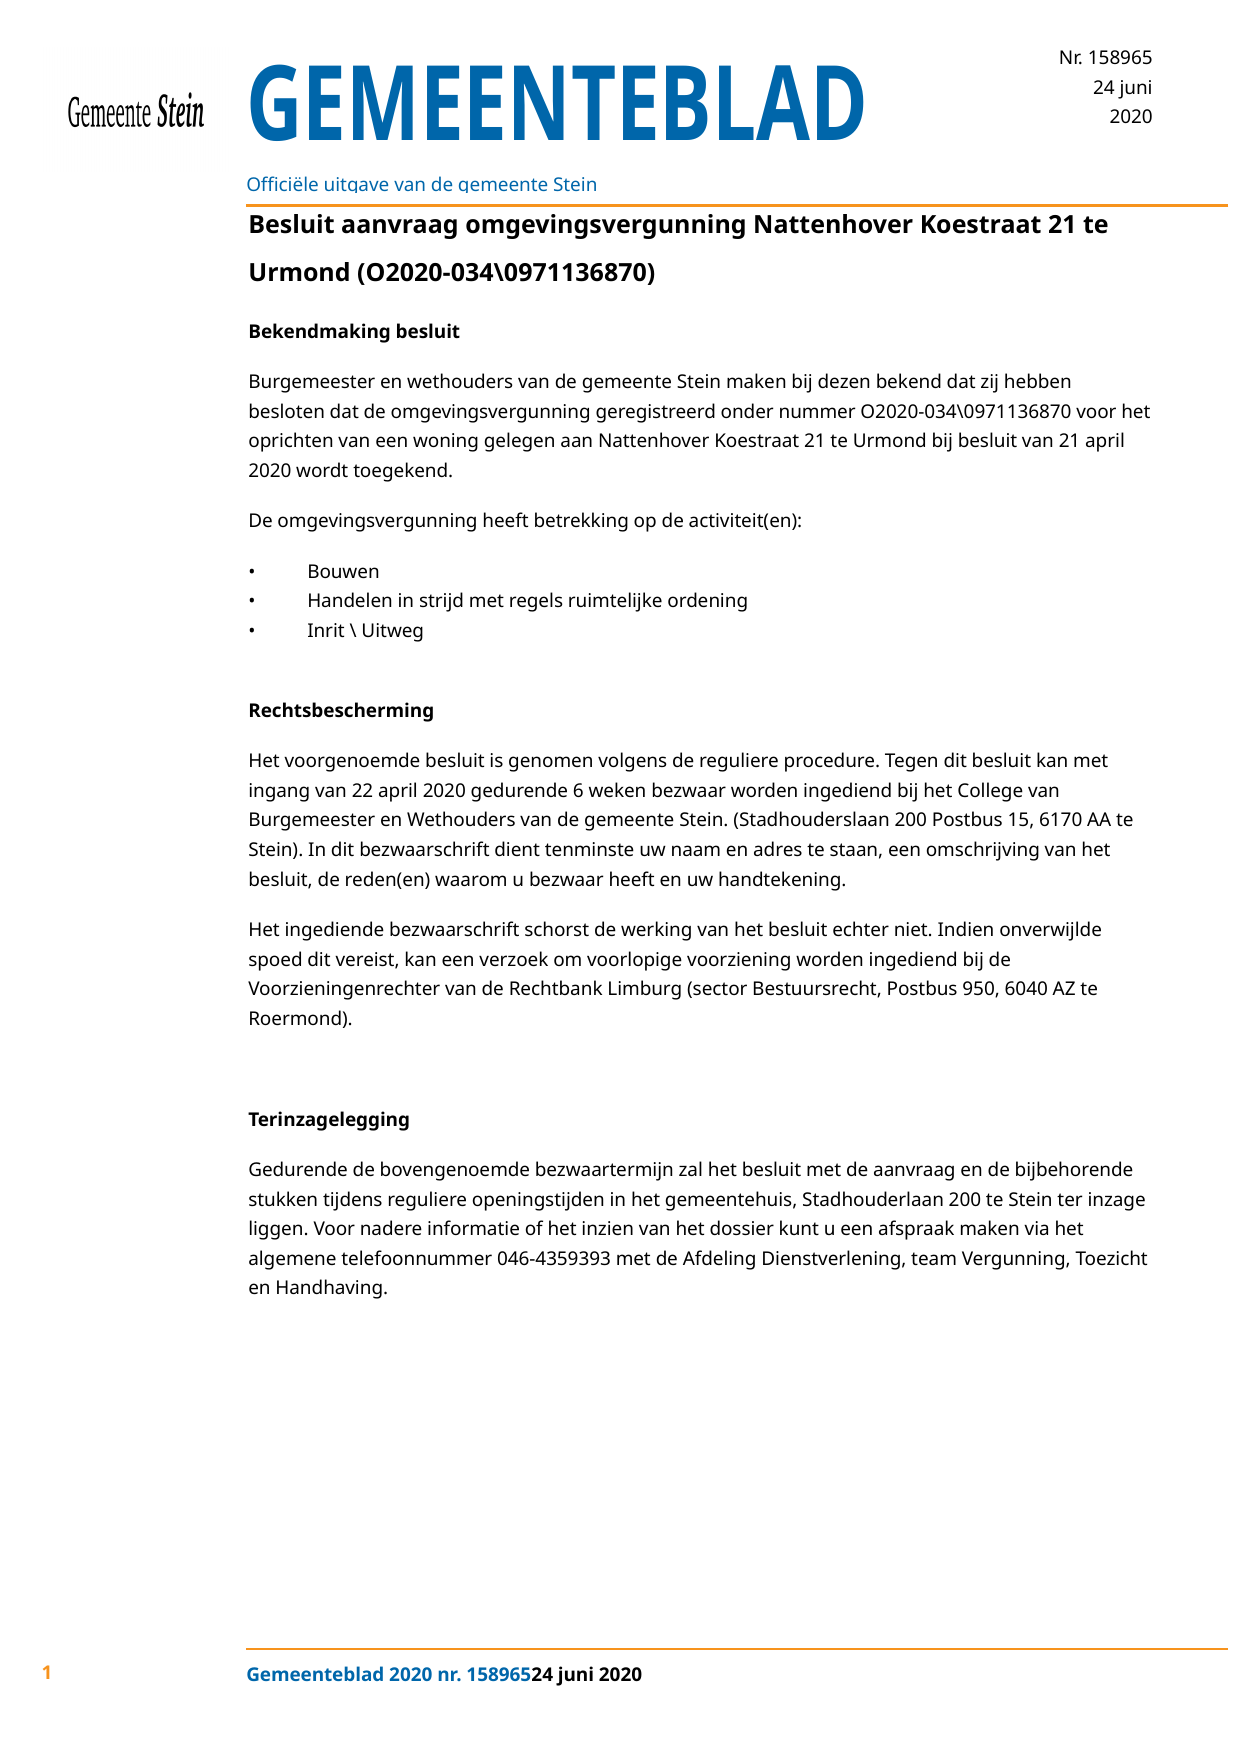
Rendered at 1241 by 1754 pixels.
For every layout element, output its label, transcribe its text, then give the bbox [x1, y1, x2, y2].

text Burgemeester en wethouders van de gemeente Stein maken bij dezen bekend dat zij hebben besloten dat de omgevingsvergunning geregistreerd onder nummer O2020-034\0971136870 voor het oprichten van een woning gelegen aan Nattenhover Koestraat 21 te Urmond bij besluit van 21 april 2020 wordt toegekend. [248, 368, 1152, 483]
text Rechtsbescherming [248, 697, 1152, 723]
list Handelen in strijd met regels ruimtelijke ordening [248, 587, 1152, 613]
text Terinzagelegging [248, 1106, 1152, 1132]
picture [41, 47, 231, 172]
text De omgevingsvergunning heeft betrekking op de activiteit(en): [248, 507, 1152, 533]
list Bouwen [248, 558, 1152, 584]
text Het ingediende bezwaarschrift schorst de werking van het besluit echter niet. Indien onverwijlde spoed dit vereist, kan een verzoek om voorlopige voorziening worden ingediend bij de Voorzieningenrechter van de Rechtbank Limburg (sector Bestuursrecht, Postbus 950, 6040 AZ te Roermond). [248, 916, 1152, 1031]
list Inrit \ Uitweg [248, 617, 1152, 643]
text Gedurende de bovengenoemde bezwaartermijn zal het besluit met de aanvraag en de bijbehorende stukken tijdens reguliere openingstijden in het gemeentehuis, Stadhouderlaan 200 te Stein ter inzage liggen. Voor nadere informatie of het inzien van het dossier kunt u een afspraak maken via het algemene telefoonnummer 046-4359393 met de Afdeling Dienstverlening, team Vergunning, Toezicht en Handhaving. [248, 1156, 1152, 1300]
text Bekendmaking besluit [248, 318, 1152, 344]
text Het voorgenoemde besluit is genomen volgens de reguliere procedure. Tegen dit besluit kan met ingang van 22 april 2020 gedurende 6 weken bezwaar worden ingediend bij het College van Burgemeester en Wethouders van de gemeente Stein. (Stadhouderslaan 200 Postbus 15, 6170 AA te Stein). In dit bezwaarschrift dient tenminste uw naam en adres te staan, een omschrijving van het besluit, de reden(en) waarom u bezwaar heeft en uw handtekening. [248, 747, 1152, 892]
text Besluit aanvraag omgevingsvergunning Nattenhover Koestraat 21 te Urmond (O2020-034\0971136870) [248, 207, 1152, 288]
